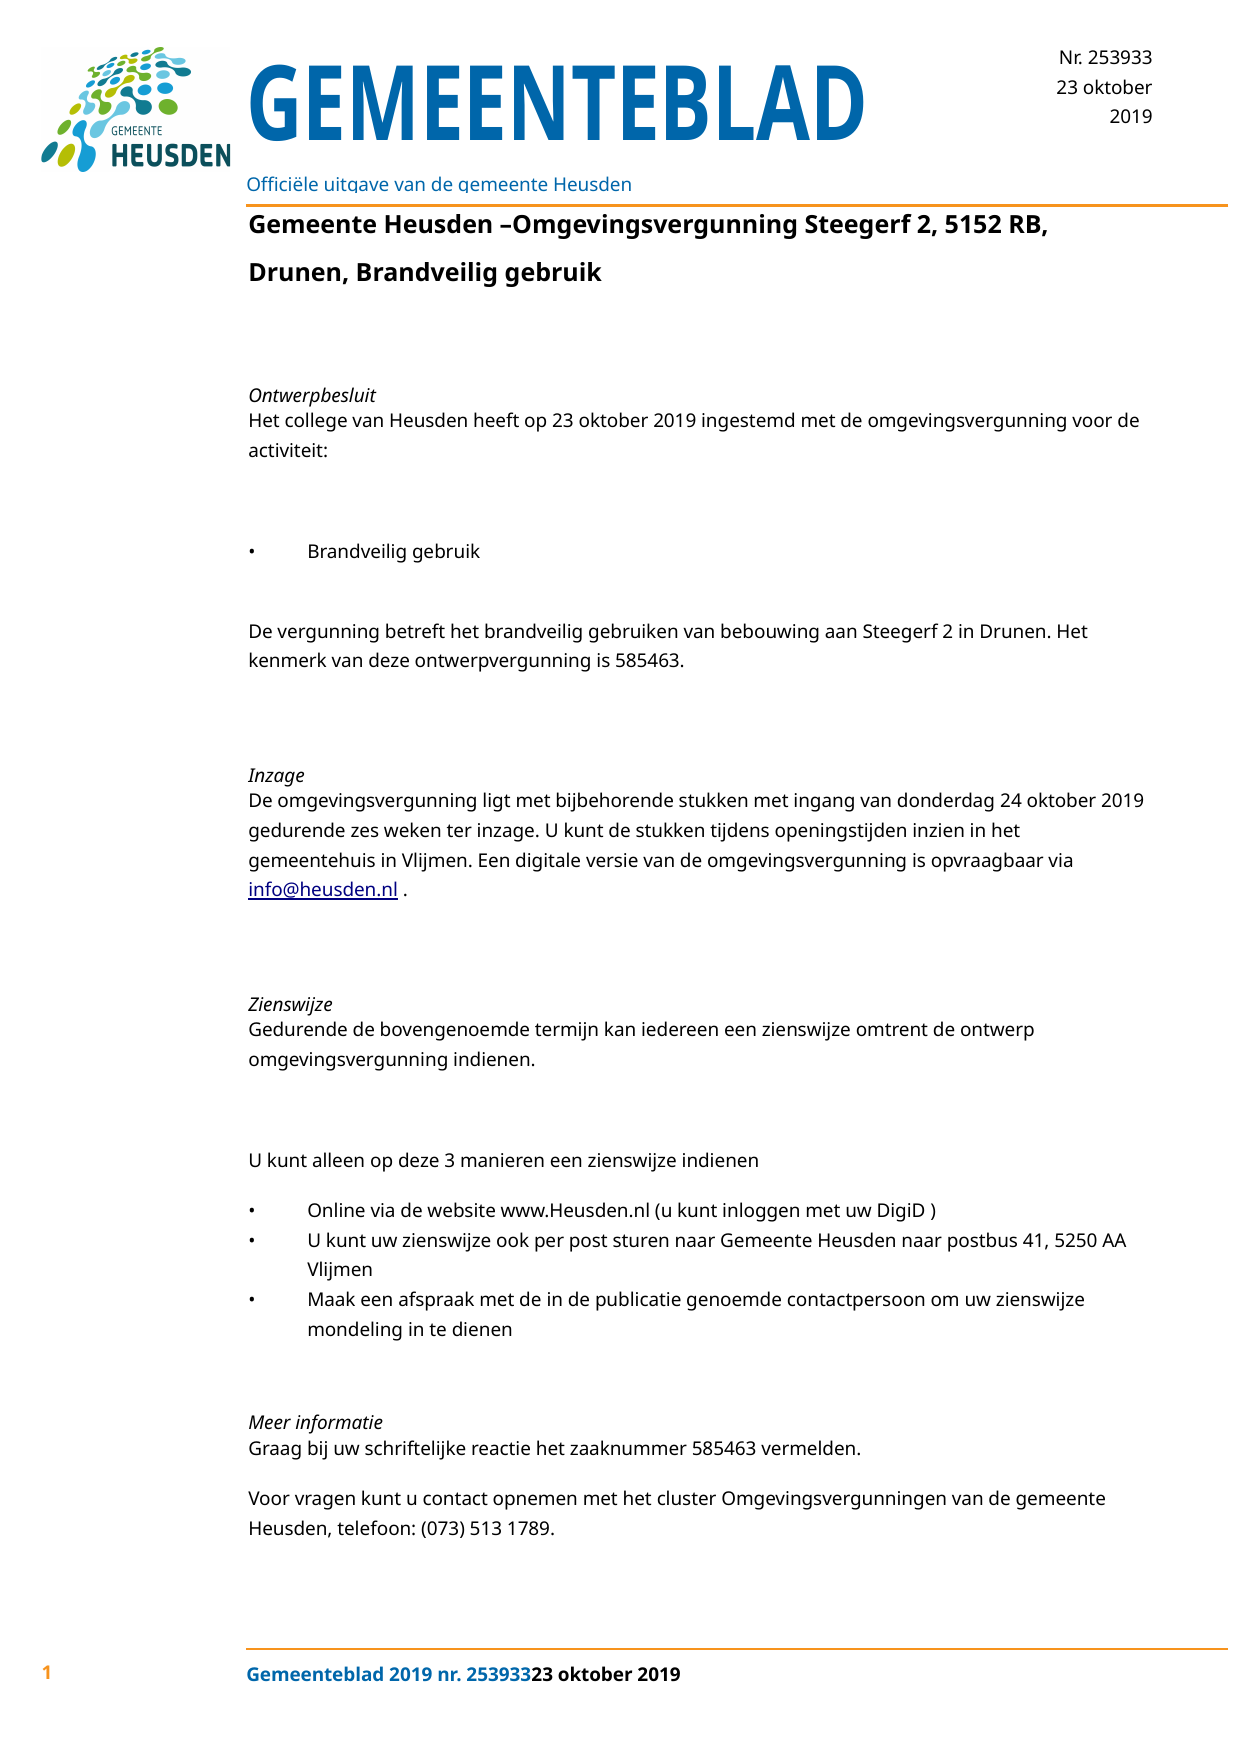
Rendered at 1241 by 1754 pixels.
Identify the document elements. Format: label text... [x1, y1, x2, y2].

text Gemeente Heusden –Omgevingsvergunning Steegerf 2, 5152 RB, Drunen, Brandveilig gebruik [248, 207, 1152, 288]
list Maak een afspraak met de in de publicatie genoemde contactpersoon om uw zienswijze mondeling in te dienen [248, 1286, 1152, 1341]
text Gedurende de bovengenoemde termijn kan iedereen een zienswijze omtrent de ontwerp omgevingsvergunning indienen. [248, 1017, 1152, 1072]
text Graag bij uw schriftelijke reactie het zaaknummer 585463 vermelden. [248, 1435, 1152, 1461]
list U kunt uw zienswijze ook per post sturen naar Gemeente Heusden naar postbus 41, 5250 AA Vlijmen [248, 1227, 1152, 1282]
list Brandveilig gebruik [248, 538, 1152, 564]
picture [41, 47, 231, 172]
list Online via de website www.Heusden.nl (u kunt inloggen met uw DigiD ) [248, 1197, 1152, 1223]
text Het college van Heusden heeft op 23 oktober 2019 ingestemd met de omgevingsvergunning voor de activiteit: [248, 408, 1152, 463]
text Voor vragen kunt u contact opnemen met het cluster Omgevingsvergunningen van de gemeente Heusden, telefoon: (073) 513 1789. [248, 1485, 1152, 1541]
text U kunt alleen op deze 3 manieren een zienswijze indienen [248, 1147, 1152, 1173]
text Zienswijze [248, 991, 1152, 1017]
text De omgevingsvergunning ligt met bijbehorende stukken met ingang van donderdag 24 oktober 2019 gedurende zes weken ter inzage. U kunt de stukken tijdens openingstijden inzien in het gemeentehuis in Vlijmen. Een digitale versie van de omgevingsvergunning is opvraagbaar via info@heusden.nl . [248, 788, 1152, 902]
text Inzage [248, 762, 1152, 788]
text De vergunning betreft het brandveilig gebruiken van bebouwing aan Steegerf 2 in Drunen. Het kenmerk van deze ontwerpvergunning is 585463. [248, 618, 1152, 673]
text Meer informatie [248, 1409, 1152, 1435]
text Ontwerpbesluit [248, 382, 1152, 408]
